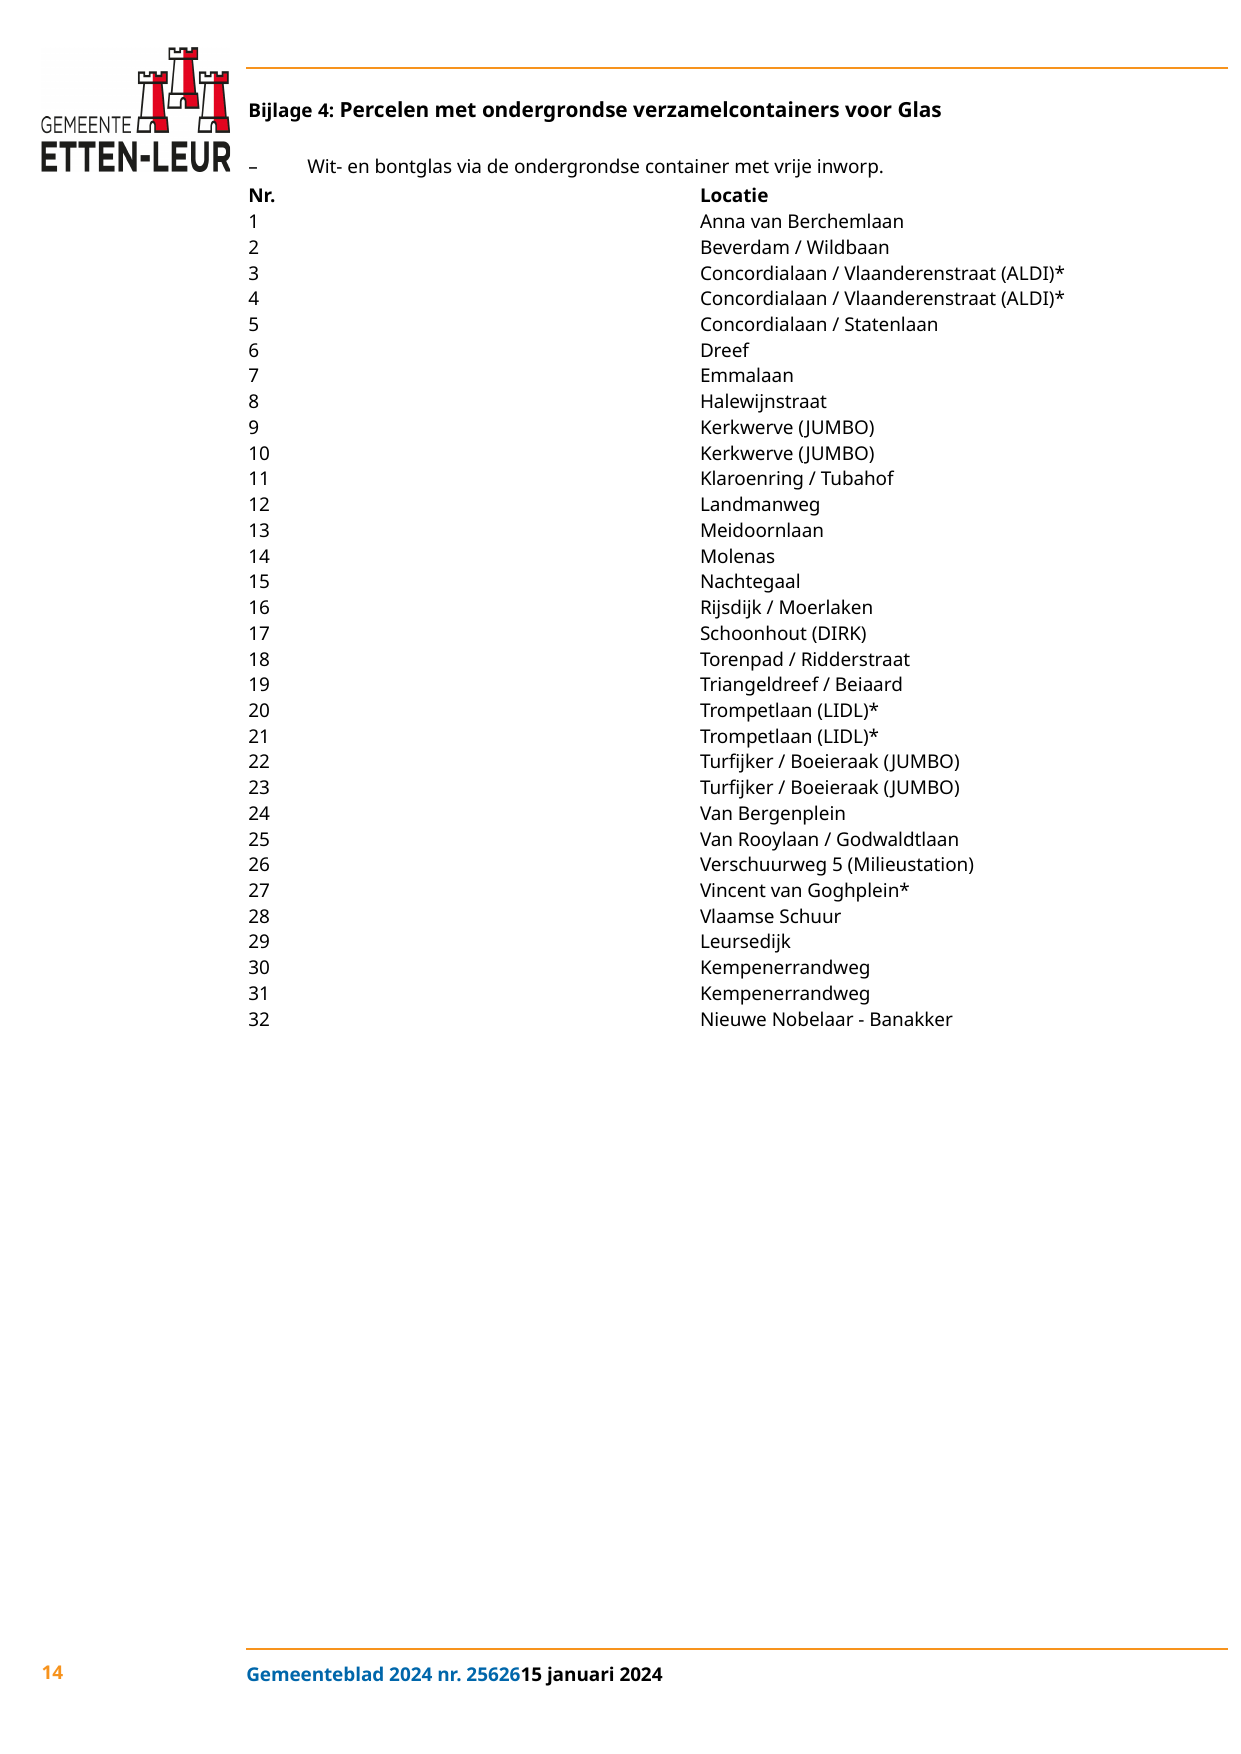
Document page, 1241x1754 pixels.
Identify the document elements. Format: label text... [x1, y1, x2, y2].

table_cell Beverdam / Wildbaan [700, 234, 1152, 260]
table_cell 16 [248, 594, 700, 620]
table_cell 6 [248, 337, 700, 363]
table_cell 4 [248, 286, 700, 311]
table_cell Klaroenring / Tubahof [700, 466, 1152, 491]
table_cell 7 [248, 363, 700, 388]
table_cell Concordialaan / Vlaanderenstraat (ALDI)* [700, 286, 1152, 311]
table_cell 22 [248, 749, 700, 774]
table_cell 21 [248, 723, 700, 749]
table_cell Trompetlaan (LIDL)* [700, 697, 1152, 723]
table_cell Van Bergenplein [700, 800, 1152, 826]
table_cell 13 [248, 517, 700, 543]
table_cell 20 [248, 697, 700, 723]
table_cell Molenas [700, 543, 1152, 568]
table_cell Vincent van Goghplein* [700, 877, 1152, 903]
table_cell Schoonhout (DIRK) [700, 620, 1152, 646]
table_cell Verschuurweg 5 (Milieustation) [700, 852, 1152, 877]
table_cell Kempenerrandweg [700, 955, 1152, 980]
table_cell Rijsdijk / Moerlaken [700, 594, 1152, 620]
table_cell Halewijnstraat [700, 389, 1152, 414]
table_cell Trompetlaan (LIDL)* [700, 723, 1152, 749]
table_cell Vlaamse Schuur [700, 903, 1152, 929]
table_cell Nieuwe Nobelaar - Banakker [700, 1006, 1152, 1032]
table_cell 18 [248, 646, 700, 671]
table_cell Anna van Berchemlaan [700, 208, 1152, 234]
table_cell 5 [248, 311, 700, 337]
table_cell 31 [248, 980, 700, 1006]
table_cell Kerkwerve (JUMBO) [700, 414, 1152, 440]
table_cell 25 [248, 826, 700, 852]
picture [41, 47, 231, 172]
table_cell 1 [248, 208, 700, 234]
table_cell 27 [248, 877, 700, 903]
table_header Nr. [248, 183, 700, 208]
table_cell Dreef [700, 337, 1152, 363]
text Bijlage 4: Percelen met ondergrondse verzamelcontainers voor Glas [248, 95, 1152, 123]
table_cell Torenpad / Ridderstraat [700, 646, 1152, 671]
table_cell 11 [248, 466, 700, 491]
table_cell 26 [248, 852, 700, 877]
table_cell Concordialaan / Statenlaan [700, 311, 1152, 337]
table_cell Meidoornlaan [700, 517, 1152, 543]
table_cell Turfijker / Boeieraak (JUMBO) [700, 774, 1152, 800]
table_cell 17 [248, 620, 700, 646]
table_cell 12 [248, 491, 700, 517]
table_cell Nachtegaal [700, 569, 1152, 594]
table_cell Van Rooylaan / Godwaldtlaan [700, 826, 1152, 852]
table_cell Triangeldreef / Beiaard [700, 671, 1152, 697]
table_cell Kerkwerve (JUMBO) [700, 440, 1152, 466]
table_cell Turfijker / Boeieraak (JUMBO) [700, 749, 1152, 774]
table_cell 28 [248, 903, 700, 929]
table_cell 3 [248, 260, 700, 286]
table_cell 14 [248, 543, 700, 568]
table_cell 10 [248, 440, 700, 466]
table_cell 9 [248, 414, 700, 440]
table_cell 23 [248, 774, 700, 800]
table_cell 8 [248, 389, 700, 414]
table_header Locatie [700, 183, 1152, 208]
table_cell 2 [248, 234, 700, 260]
table_cell 15 [248, 569, 700, 594]
table_cell 19 [248, 671, 700, 697]
table_cell 32 [248, 1006, 700, 1032]
table_cell 30 [248, 955, 700, 980]
table_cell Emmalaan [700, 363, 1152, 388]
table_cell Kempenerrandweg [700, 980, 1152, 1006]
table_cell Concordialaan / Vlaanderenstraat (ALDI)* [700, 260, 1152, 286]
table_cell 29 [248, 929, 700, 954]
table_cell 24 [248, 800, 700, 826]
list Wit- en bontglas via de ondergrondse container met vrije inworp. [248, 153, 1152, 179]
table_cell Leursedijk [700, 929, 1152, 954]
table_cell Landmanweg [700, 491, 1152, 517]
